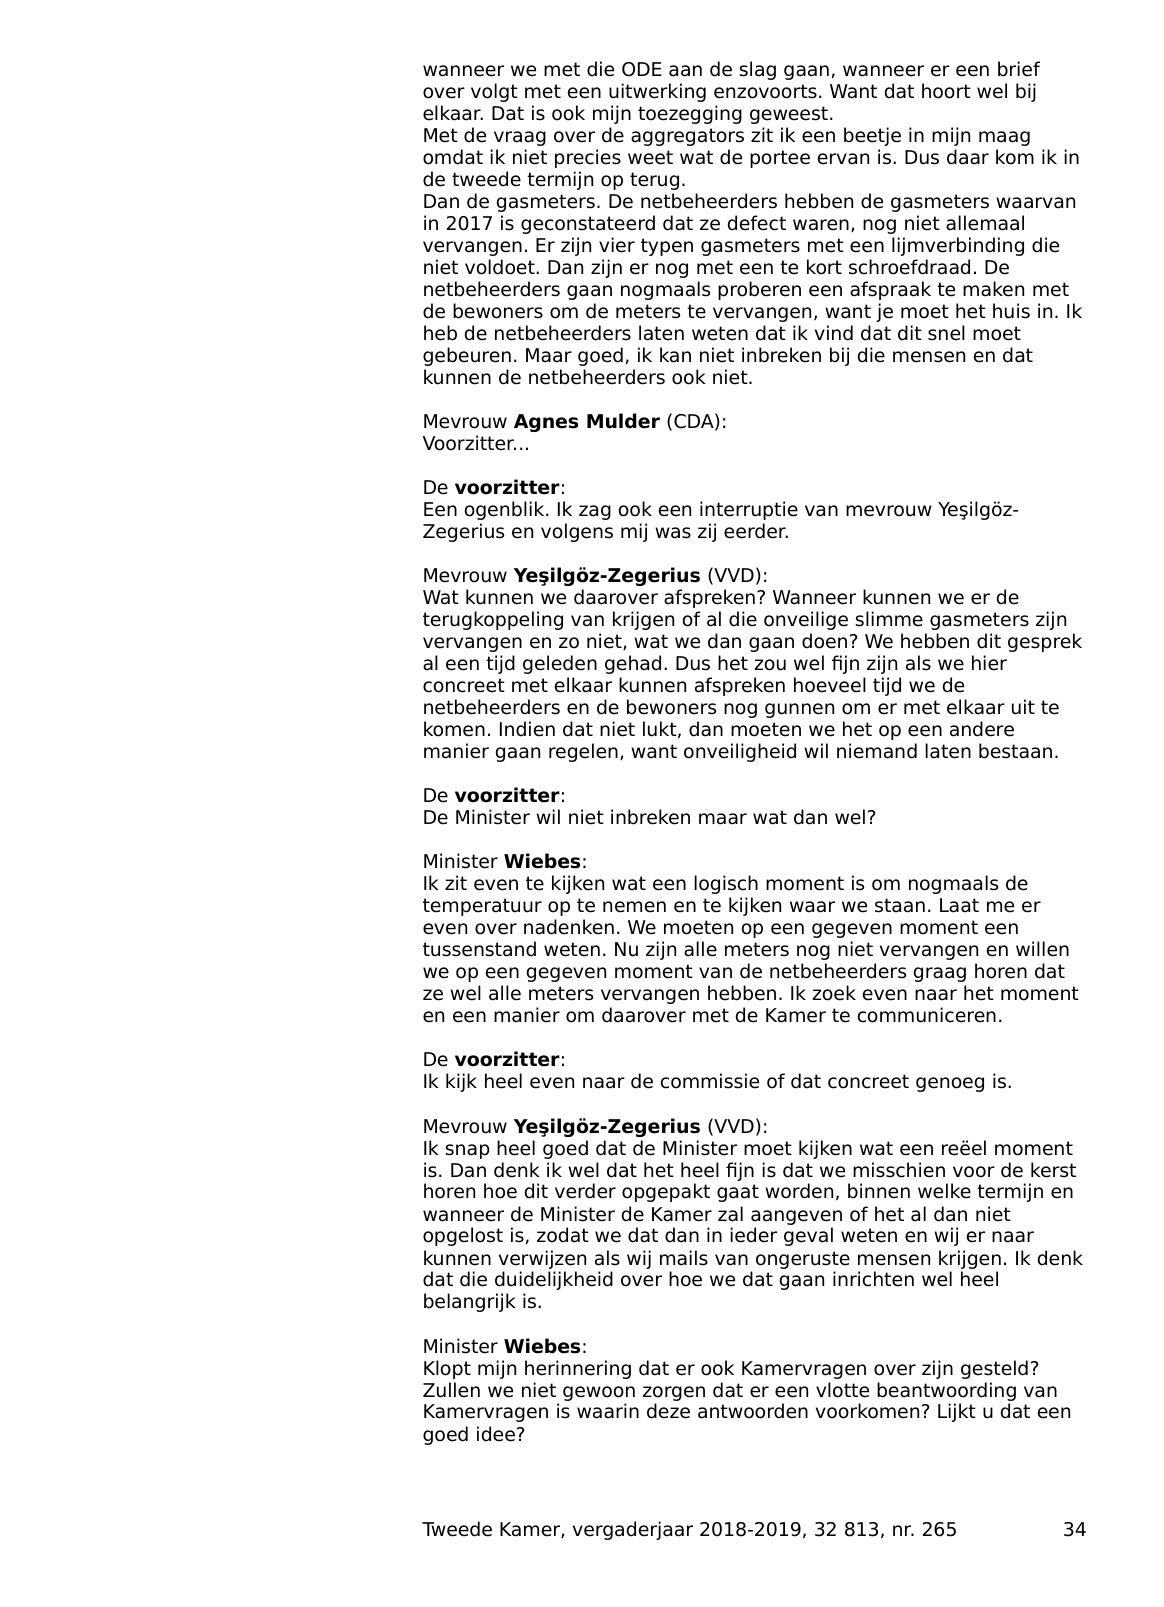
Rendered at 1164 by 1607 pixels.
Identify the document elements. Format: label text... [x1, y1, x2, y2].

text Mevrouw Agnes Mulder (CDA): [422, 411, 1087, 433]
text Minister Wiebes: [422, 1336, 1087, 1357]
text Wat kunnen we daarover afspreken? Wanneer kunnen we er de terugkoppeling van krijgen of al die onveilige slimme gasmeters zijn vervangen en zo niet, wat we dan gaan doen? We hebben dit gesprek al een tijd geleden gehad. Dus het zou wel fijn zijn als we hier concreet met elkaar kunnen afspreken hoeveel tijd we de netbeheerders en de bewoners nog gunnen om er met elkaar uit te komen. Indien dat niet lukt, dan moeten we het op een andere manier gaan regelen, want onveiligheid wil niemand laten bestaan. [422, 587, 1087, 763]
text Een ogenblik. Ik zag ook een interruptie van mevrouw Yeşilgöz-Zegerius en volgens mij was zij eerder. [422, 499, 1087, 543]
text Ik kijk heel even naar de commissie of dat concreet genoeg is. [422, 1071, 1087, 1093]
text De voorzitter: [422, 1049, 1087, 1071]
text Ik snap heel goed dat de Minister moet kijken wat een reëel moment is. Dan denk ik wel dat het heel fijn is dat we misschien voor de kerst horen hoe dit verder opgepakt gaat worden, binnen welke termijn en wanneer de Minister de Kamer zal aangeven of het al dan niet opgelost is, zodat we dat dan in ieder geval weten en wij er naar kunnen verwijzen als wij mails van ongeruste mensen krijgen. Ik denk dat die duidelijkheid over hoe we dat gaan inrichten wel heel belangrijk is. [422, 1137, 1087, 1313]
text Mevrouw Yeşilgöz-Zegerius (VVD): [422, 1116, 1087, 1137]
text Voorzitter... [422, 433, 1087, 455]
text Dan de gasmeters. De netbeheerders hebben de gasmeters waarvan in 2017 is geconstateerd dat ze defect waren, nog niet allemaal vervangen. Er zijn vier typen gasmeters met een lijmverbinding die niet voldoet. Dan zijn er nog met een te kort schroefdraad. De netbeheerders gaan nogmaals proberen een afspraak te maken met de bewoners om de meters te vervangen, want je moet het huis in. Ik heb de netbeheerders laten weten dat ik vind dat dit snel moet gebeuren. Maar goed, ik kan niet inbreken bij die mensen en dat kunnen de netbeheerders ook niet. [422, 191, 1087, 389]
text Met de vraag over de aggregators zit ik een beetje in mijn maag omdat ik niet precies weet wat de portee ervan is. Dus daar kom ik in de tweede termijn op terug. [422, 125, 1087, 191]
text De Minister wil niet inbreken maar wat dan wel? [422, 807, 1087, 829]
text De voorzitter: [422, 785, 1087, 807]
text Ik zit even te kijken wat een logisch moment is om nogmaals de temperatuur op te nemen en te kijken waar we staan. Laat me er even over nadenken. We moeten op een gegeven moment een tussenstand weten. Nu zijn alle meters nog niet vervangen en willen we op een gegeven moment van de netbeheerders graag horen dat ze wel alle meters vervangen hebben. Ik zoek even naar het moment en een manier om daarover met de Kamer te communiceren. [422, 873, 1087, 1027]
text Minister Wiebes: [422, 851, 1087, 873]
text Klopt mijn herinnering dat er ook Kamervragen over zijn gesteld? Zullen we niet gewoon zorgen dat er een vlotte beantwoording van Kamervragen is waarin deze antwoorden voorkomen? Lijkt u dat een goed idee? [422, 1357, 1087, 1445]
text Mevrouw Yeşilgöz-Zegerius (VVD): [422, 565, 1087, 587]
text De voorzitter: [422, 477, 1087, 499]
text wanneer we met die ODE aan de slag gaan, wanneer er een brief over volgt met een uitwerking enzovoorts. Want dat hoort wel bij elkaar. Dat is ook mijn toezegging geweest. [422, 59, 1087, 125]
